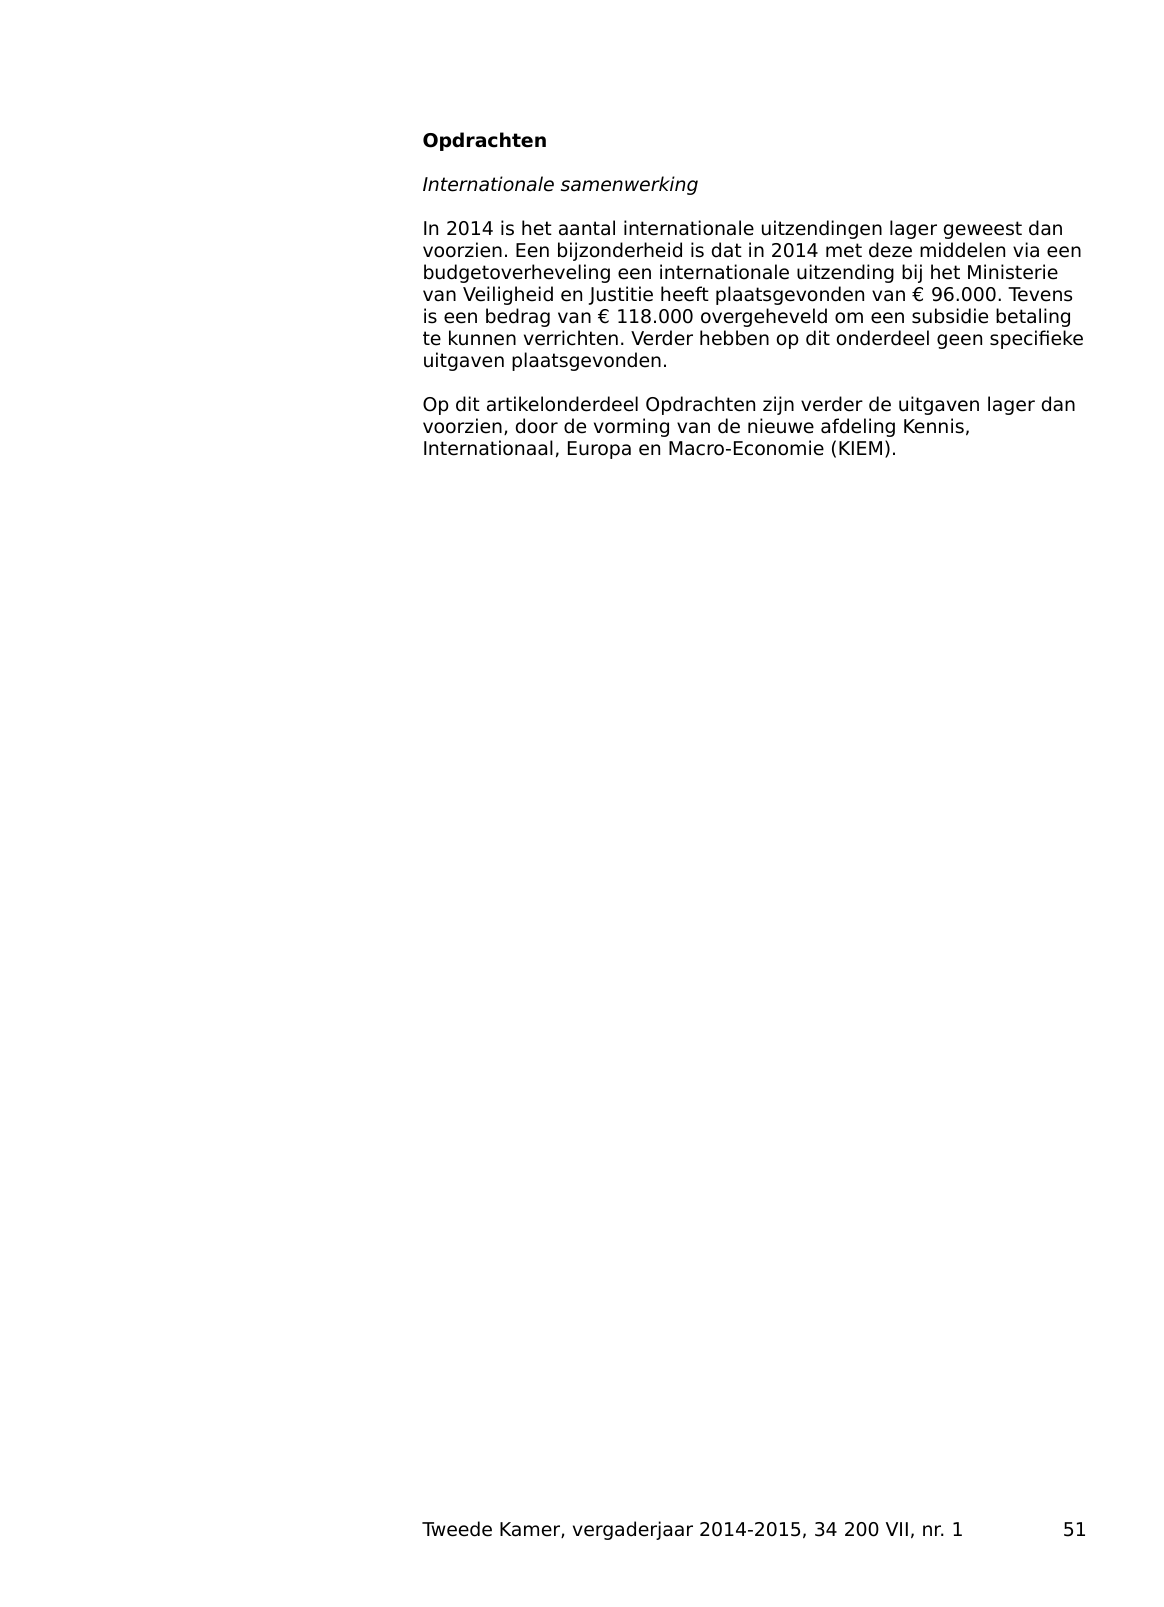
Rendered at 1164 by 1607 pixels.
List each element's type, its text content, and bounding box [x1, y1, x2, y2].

subtitle Internationale samenwerking [422, 174, 1087, 196]
subtitle Opdrachten [422, 130, 1087, 152]
text Op dit artikelonderdeel Opdrachten zijn verder de uitgaven lager dan voorzien, door de vorming van de nieuwe afdeling Kennis, Internationaal, Europa en Macro-Economie (KIEM). [422, 394, 1087, 460]
text In 2014 is het aantal internationale uitzendingen lager geweest dan voorzien. Een bijzonderheid is dat in 2014 met deze middelen via een budgetoverheveling een internationale uitzending bij het Ministerie van Veiligheid en Justitie heeft plaatsgevonden van € 96.000. Tevens is een bedrag van € 118.000 overgeheveld om een subsidie betaling te kunnen verrichten. Verder hebben op dit onderdeel geen specifieke uitgaven plaatsgevonden. [422, 218, 1087, 372]
